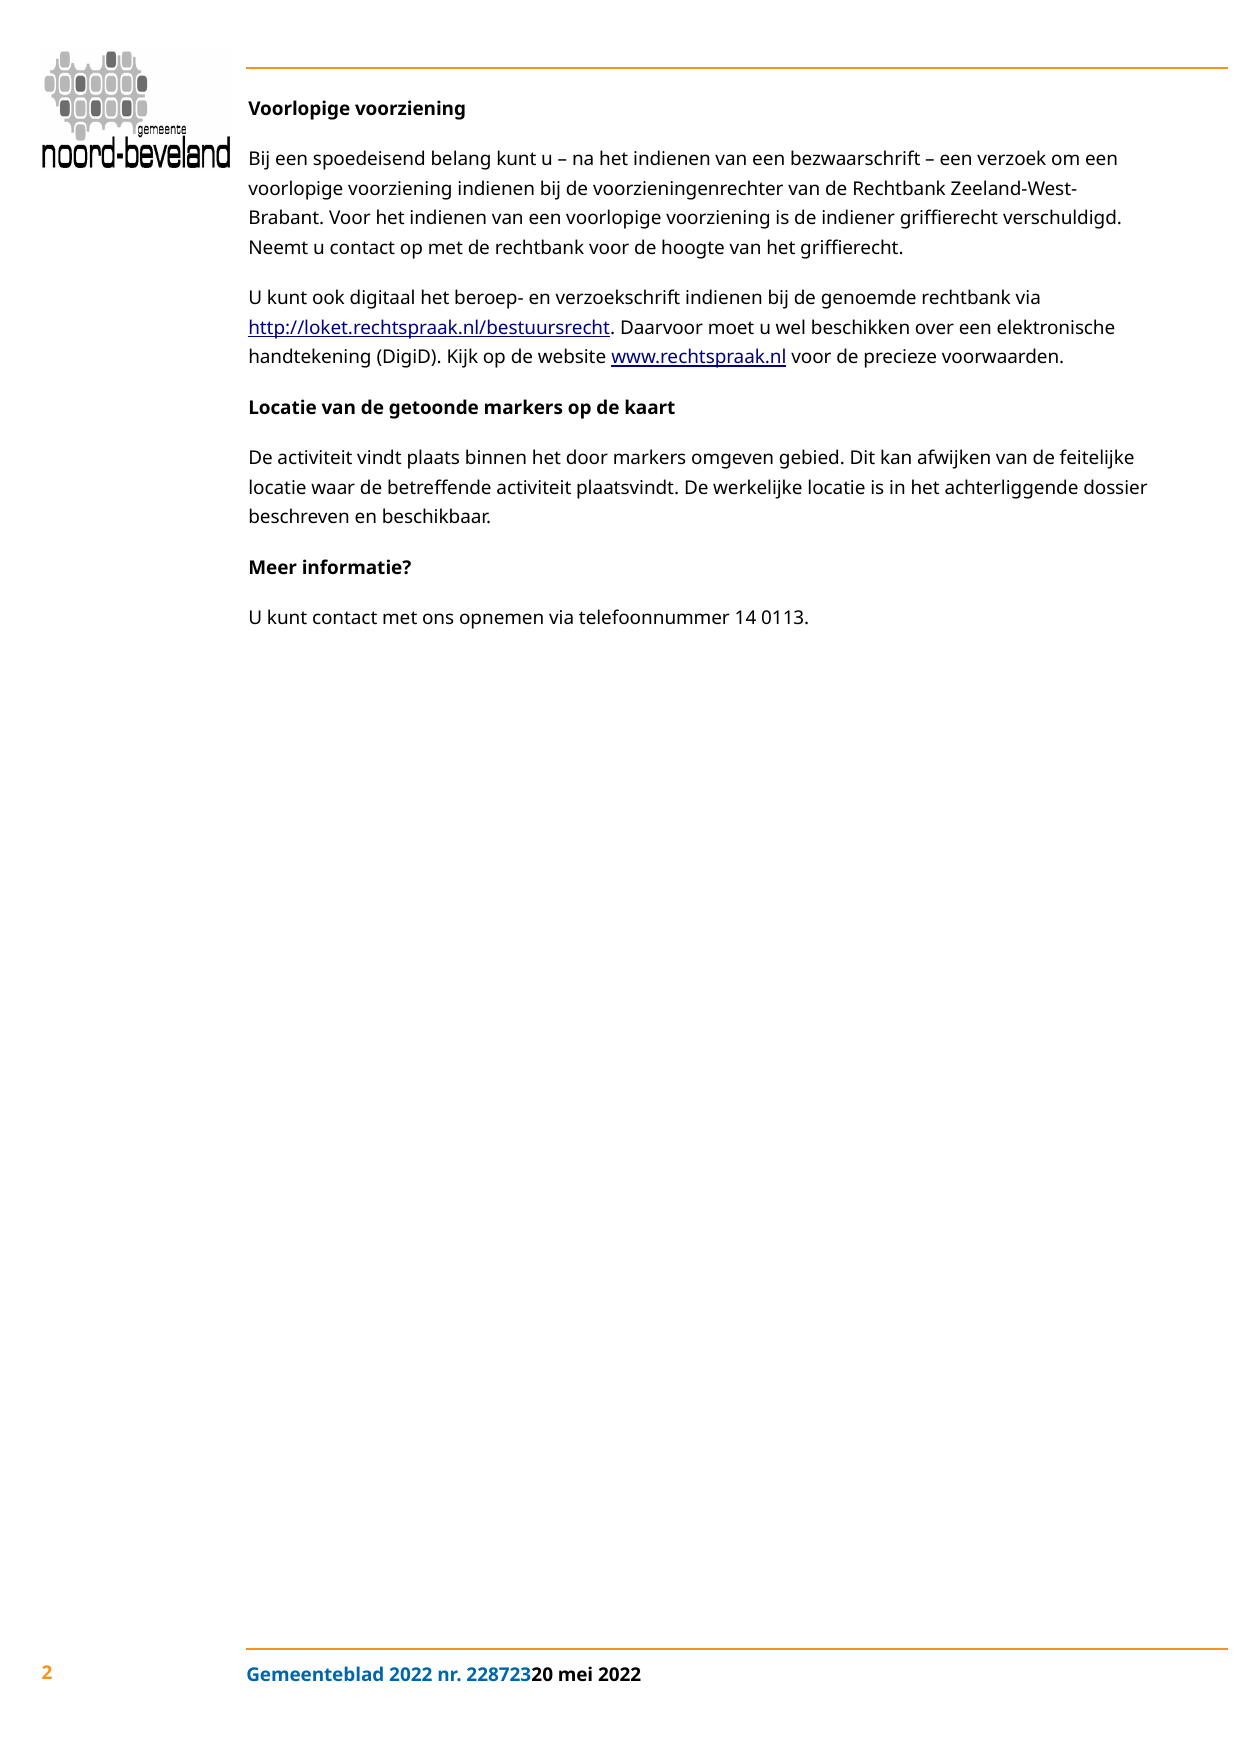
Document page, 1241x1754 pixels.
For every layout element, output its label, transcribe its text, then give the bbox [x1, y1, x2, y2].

text Voorlopige voorziening [248, 95, 1152, 121]
text Meer informatie? [248, 554, 1152, 580]
text U kunt contact met ons opnemen via telefoonnummer 14 0113. [248, 604, 1152, 630]
text De activiteit vindt plaats binnen het door markers omgeven gebied. Dit kan afwijken van de feitelijke locatie waar de betreffende activiteit plaatsvindt. De werkelijke locatie is in het achterliggende dossier beschreven en beschikbaar. [248, 444, 1152, 529]
text Bij een spoedeisend belang kunt u – na het indienen van een bezwaarschrift – een verzoek om een voorlopige voorziening indienen bij de voorzieningenrechter van de Rechtbank Zeeland-West-Brabant. Voor het indienen van een voorlopige voorziening is de indiener griffierecht verschuldigd. Neemt u contact op met de rechtbank voor de hoogte van het griffierecht. [248, 145, 1152, 260]
text U kunt ook digitaal het beroep- en verzoekschrift indienen bij de genoemde rechtbank via http://loket.rechtspraak.nl/bestuursrecht. Daarvoor moet u wel beschikken over een elektronische handtekening (DigiD). Kijk op de website www.rechtspraak.nl voor de precieze voorwaarden. [248, 284, 1152, 369]
picture [41, 47, 231, 172]
text Locatie van de getoonde markers op de kaart [248, 394, 1152, 420]
